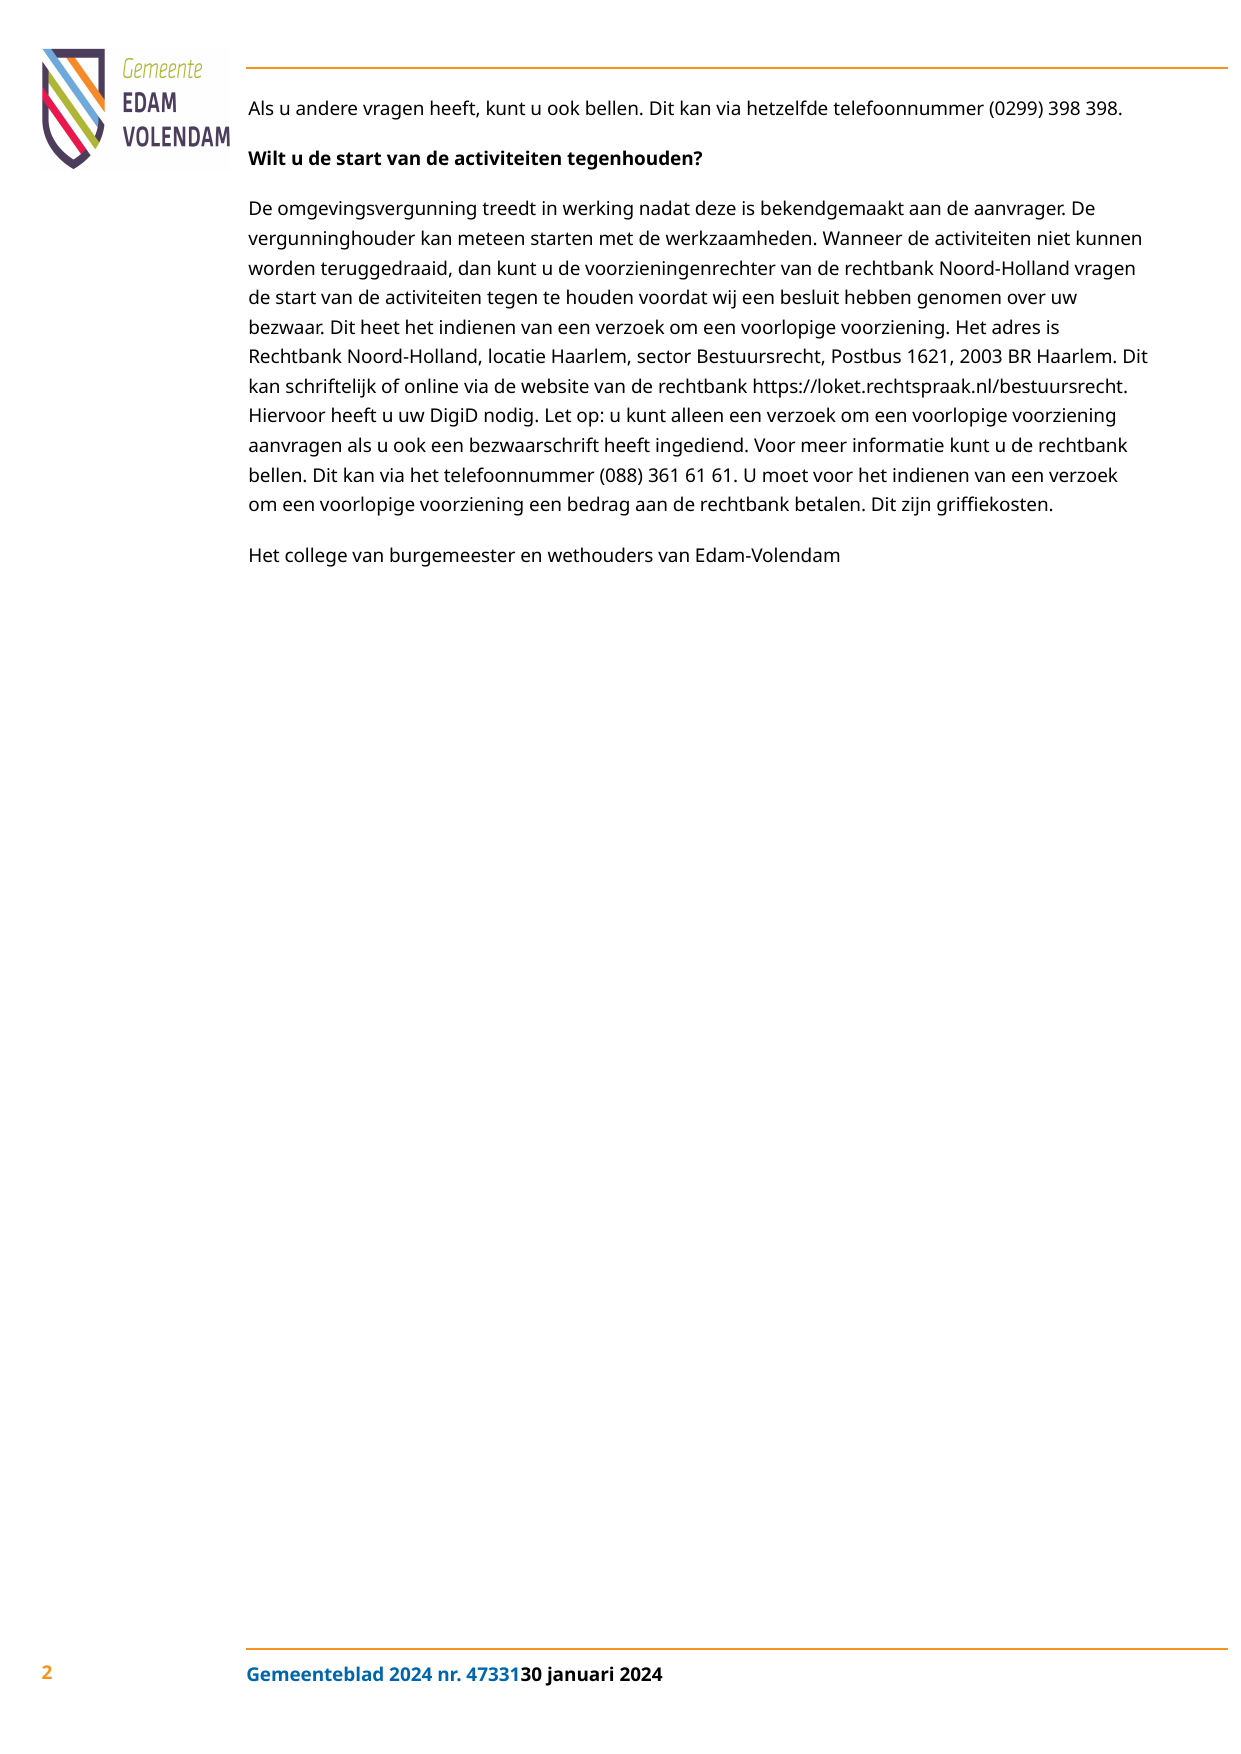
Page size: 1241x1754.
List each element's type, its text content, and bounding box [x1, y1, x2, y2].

text Wilt u de start van de activiteiten tegenhouden? [248, 145, 1152, 171]
text De omgevingsvergunning treedt in werking nadat deze is bekendgemaakt aan de aanvrager. De vergunninghouder kan meteen starten met de werkzaamheden. Wanneer de activiteiten niet kunnen worden teruggedraaid, dan kunt u de voorzieningenrechter van de rechtbank Noord-Holland vragen de start van de activiteiten tegen te houden voordat wij een besluit hebben genomen over uw bezwaar. Dit heet het indienen van een verzoek om een voorlopige voorziening. Het adres is Rechtbank Noord-Holland, locatie Haarlem, sector Bestuursrecht, Postbus 1621, 2003 BR Haarlem. Dit kan schriftelijk of online via de website van de rechtbank https://loket.rechtspraak.nl/bestuursrecht. Hiervoor heeft u uw DigiD nodig. Let op: u kunt alleen een verzoek om een voorlopige voorziening aanvragen als u ook een bezwaarschrift heeft ingediend. Voor meer informatie kunt u de rechtbank bellen. Dit kan via het telefoonnummer (088) 361 61 61. U moet voor het indienen van een verzoek om een voorlopige voorziening een bedrag aan de rechtbank betalen. Dit zijn griffiekosten. [248, 196, 1152, 517]
text Als u andere vragen heeft, kunt u ook bellen. Dit kan via hetzelfde telefoonnummer (0299) 398 398. [248, 95, 1152, 121]
picture [41, 47, 231, 172]
text Het college van burgemeester en wethouders van Edam-Volendam [248, 542, 1152, 568]
